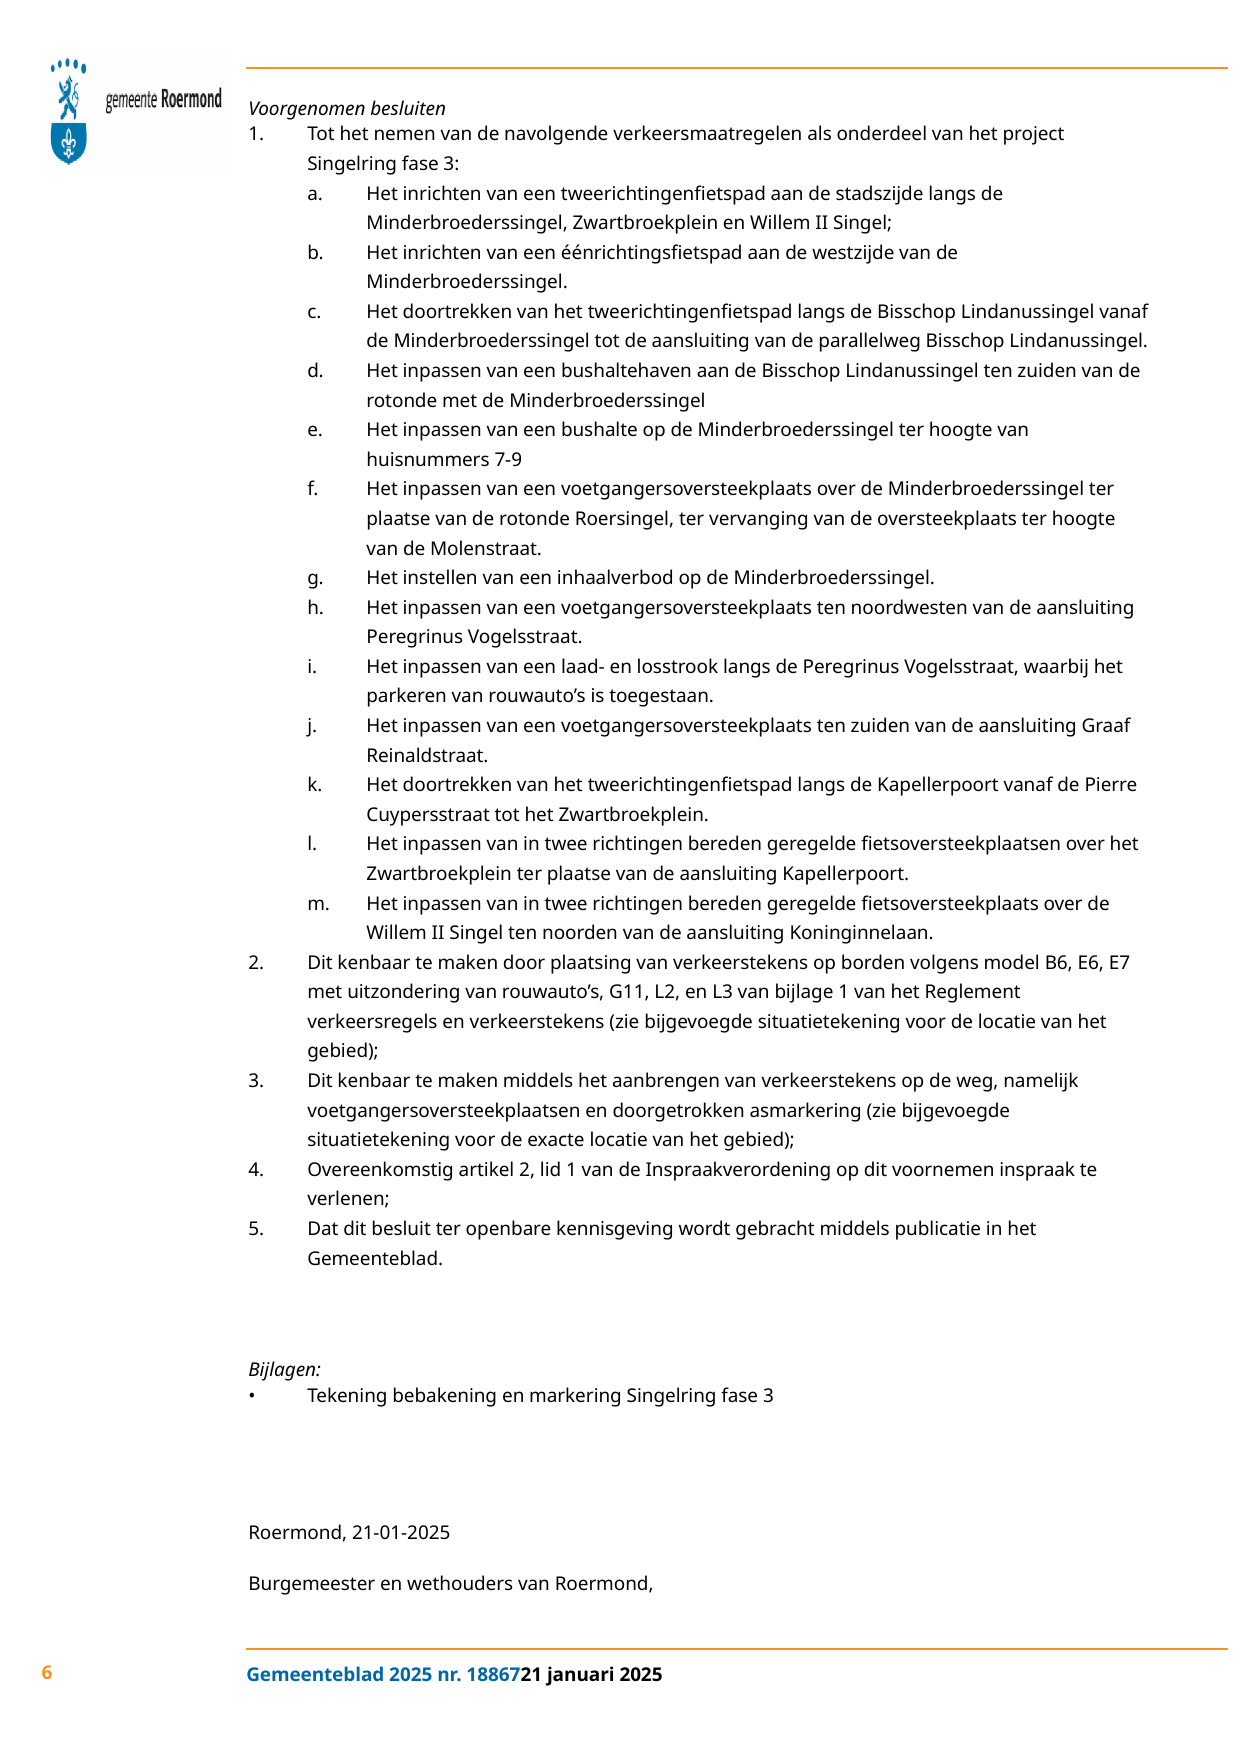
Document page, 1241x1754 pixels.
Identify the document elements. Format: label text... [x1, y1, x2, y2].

text Roermond, 21-01-2025 [248, 1519, 1152, 1545]
list Dit kenbaar te maken middels het aanbrengen van verkeerstekens op de weg, namelijk voetgangersoversteekplaatsen en doorgetrokken asmarkering (zie bijgevoegde situatietekening voor de exacte locatie van het gebied); [248, 1067, 1152, 1152]
list Tot het nemen van de navolgende verkeersmaatregelen als onderdeel van het project Singelring fase 3: [248, 121, 1152, 176]
list Het inpassen van een voetgangersoversteekplaats over de Minderbroederssingel ter plaatse van de rotonde Roersingel, ter vervanging van de oversteekplaats ter hoogte van de Molenstraat. [307, 476, 1152, 560]
list Het inrichten van een tweerichtingenfietspad aan de stadszijde langs de Minderbroederssingel, Zwartbroekplein en Willem II Singel; [307, 180, 1152, 235]
list Overeenkomstig artikel 2, lid 1 van de Inspraakverordening op dit voornemen inspraak te verlenen; [248, 1156, 1152, 1211]
list Dit kenbaar te maken door plaatsing van verkeerstekens op borden volgens model B6, E6, E7 met uitzondering van rouwauto’s, G11, L2, en L3 van bijlage 1 van het Reglement verkeersregels en verkeerstekens (zie bijgevoegde situatietekening voor de locatie van het gebied); [248, 949, 1152, 1063]
list Het inpassen van een voetgangersoversteekplaats ten zuiden van de aansluiting Graaf Reinaldstraat. [307, 712, 1152, 767]
list Het inpassen van een bushalte op de Minderbroederssingel ter hoogte van huisnummers 7-9 [307, 416, 1152, 472]
list Het inrichten van een éénrichtingsfietspad aan de westzijde van de Minderbroederssingel. [307, 239, 1152, 294]
list Het instellen van een inhaalverbod op de Minderbroederssingel. [307, 564, 1152, 590]
list Het doortrekken van het tweerichtingenfietspad langs de Kapellerpoort vanaf de Pierre Cuypersstraat tot het Zwartbroekplein. [307, 771, 1152, 827]
picture [41, 47, 231, 172]
text Voorgenomen besluiten [248, 95, 1152, 121]
list Het doortrekken van het tweerichtingenfietspad langs de Bisschop Lindanussingel vanaf de Minderbroederssingel tot de aansluiting van de parallelweg Bisschop Lindanussingel. [307, 298, 1152, 353]
list Het inpassen van een bushaltehaven aan de Bisschop Lindanussingel ten zuiden van de rotonde met de Minderbroederssingel [307, 357, 1152, 412]
text Bijlagen: [248, 1357, 1152, 1382]
text Burgemeester en wethouders van Roermond, [248, 1570, 1152, 1596]
list Tekening bebakening en markering Singelring fase 3 [248, 1382, 1152, 1408]
list Het inpassen van in twee richtingen bereden geregelde fietsoversteekplaats over de Willem II Singel ten noorden van de aansluiting Koninginnelaan. [307, 890, 1152, 945]
list Het inpassen van een voetgangersoversteekplaats ten noordwesten van de aansluiting Peregrinus Vogelsstraat. [307, 594, 1152, 649]
list Het inpassen van in twee richtingen bereden geregelde fietsoversteekplaatsen over het Zwartbroekplein ter plaatse van de aansluiting Kapellerpoort. [307, 831, 1152, 886]
list Het inpassen van een laad- en losstrook langs de Peregrinus Vogelsstraat, waarbij het parkeren van rouwauto’s is toegestaan. [307, 653, 1152, 708]
list Dat dit besluit ter openbare kennisgeving wordt gebracht middels publicatie in het Gemeenteblad. [248, 1215, 1152, 1270]
